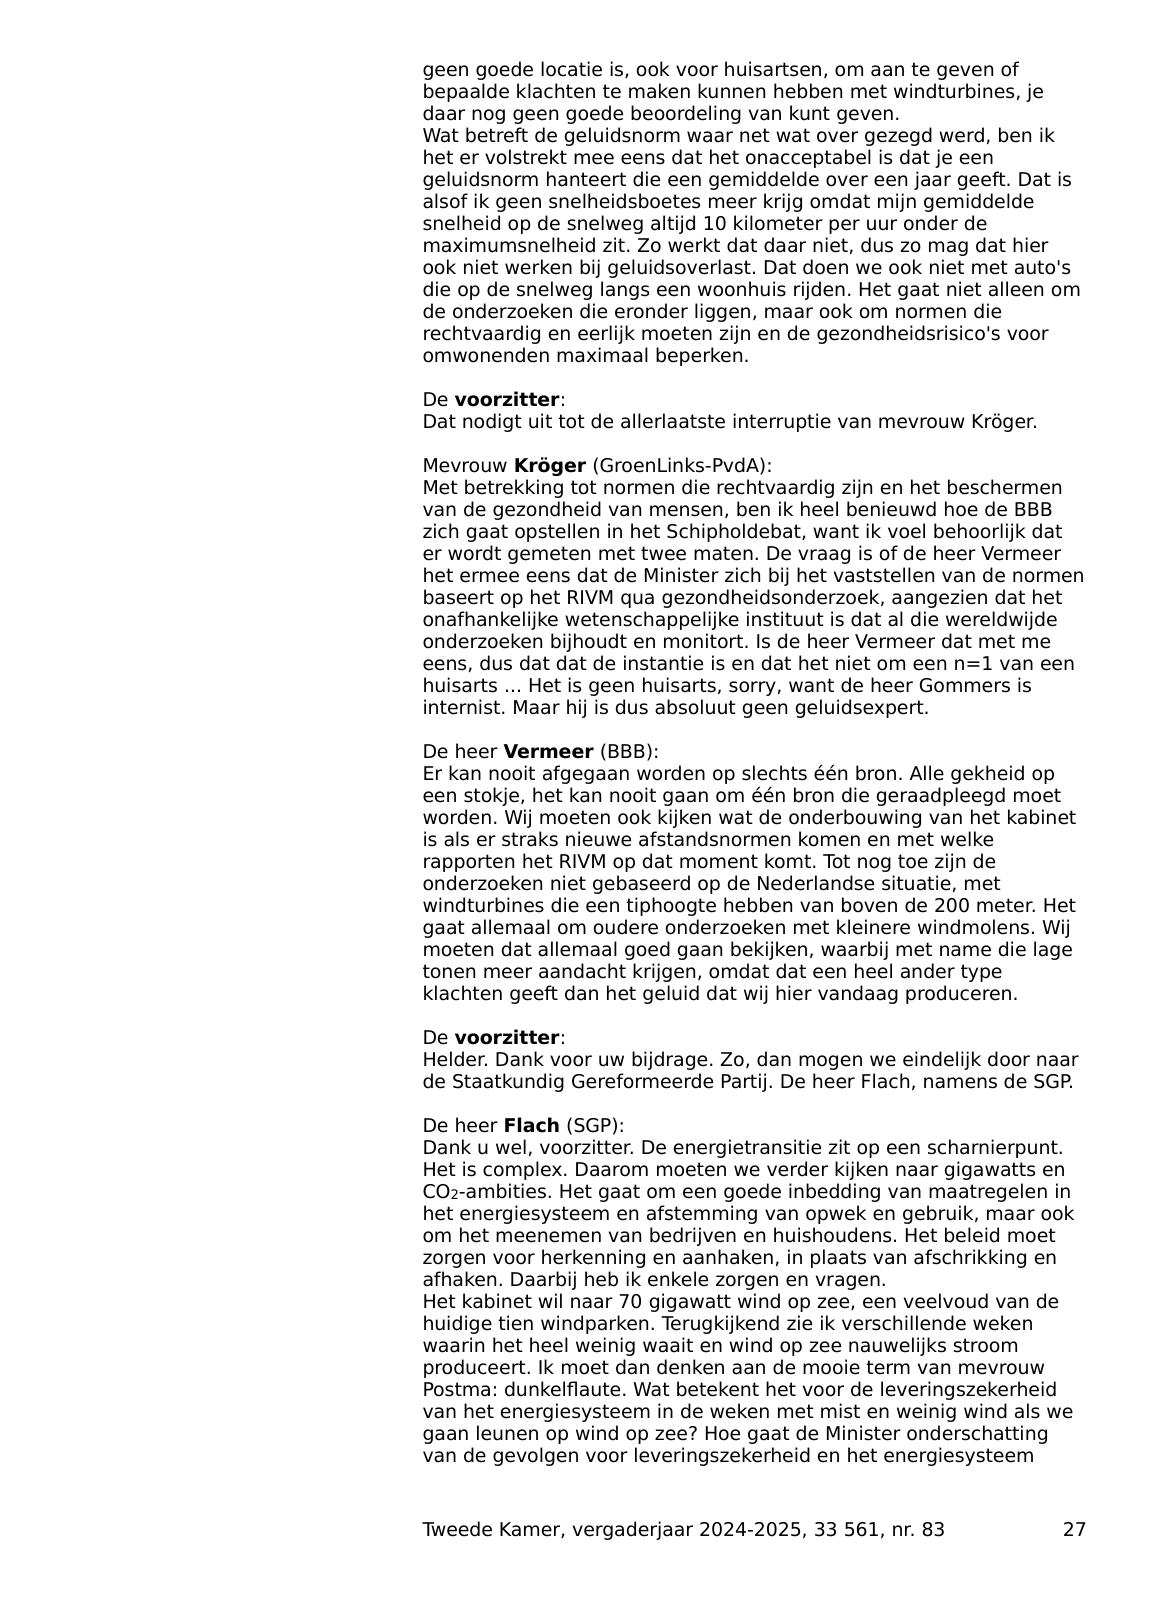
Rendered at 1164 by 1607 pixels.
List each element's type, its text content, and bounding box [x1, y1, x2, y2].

text geen goede locatie is, ook voor huisartsen, om aan te geven of bepaalde klachten te maken kunnen hebben met windturbines, je daar nog geen goede beoordeling van kunt geven. [422, 59, 1087, 125]
text De voorzitter: [422, 1027, 1087, 1049]
text De heer Vermeer (BBB): [422, 741, 1087, 763]
text De voorzitter: [422, 389, 1087, 411]
text Het kabinet wil naar 70 gigawatt wind op zee, een veelvoud van de huidige tien windparken. Terugkijkend zie ik verschillende weken waarin het heel weinig waait en wind op zee nauwelijks stroom produceert. Ik moet dan denken aan de mooie term van mevrouw Postma: dunkelflaute. Wat betekent het voor de leveringszekerheid van het energiesysteem in de weken met mist en weinig wind als we gaan leunen op wind op zee? Hoe gaat de Minister onderschatting van de gevolgen voor leveringszekerheid en het energiesysteem [422, 1291, 1087, 1467]
text Dank u wel, voorzitter. De energietransitie zit op een scharnierpunt. Het is complex. Daarom moeten we verder kijken naar gigawatts en CO2-ambities. Het gaat om een goede inbedding van maatregelen in het energiesysteem en afstemming van opwek en gebruik, maar ook om het meenemen van bedrijven en huishoudens. Het beleid moet zorgen voor herkenning en aanhaken, in plaats van afschrikking en afhaken. Daarbij heb ik enkele zorgen en vragen. [422, 1137, 1087, 1291]
text Met betrekking tot normen die rechtvaardig zijn en het beschermen van de gezondheid van mensen, ben ik heel benieuwd hoe de BBB zich gaat opstellen in het Schipholdebat, want ik voel behoorlijk dat er wordt gemeten met twee maten. De vraag is of de heer Vermeer het ermee eens dat de Minister zich bij het vaststellen van de normen baseert op het RIVM qua gezondheidsonderzoek, aangezien dat het onafhankelijke wetenschappelijke instituut is dat al die wereldwijde onderzoeken bijhoudt en monitort. Is de heer Vermeer dat met me eens, dus dat dat de instantie is en dat het niet om een n=1 van een huisarts ... Het is geen huisarts, sorry, want de heer Gommers is internist. Maar hij is dus absoluut geen geluidsexpert. [422, 477, 1087, 719]
text De heer Flach (SGP): [422, 1115, 1087, 1137]
text Helder. Dank voor uw bijdrage. Zo, dan mogen we eindelijk door naar de Staatkundig Gereformeerde Partij. De heer Flach, namens de SGP. [422, 1049, 1087, 1093]
text Wat betreft de geluidsnorm waar net wat over gezegd werd, ben ik het er volstrekt mee eens dat het onacceptabel is dat je een geluidsnorm hanteert die een gemiddelde over een jaar geeft. Dat is alsof ik geen snelheidsboetes meer krijg omdat mijn gemiddelde snelheid op de snelweg altijd 10 kilometer per uur onder de maximumsnelheid zit. Zo werkt dat daar niet, dus zo mag dat hier ook niet werken bij geluidsoverlast. Dat doen we ook niet met auto's die op de snelweg langs een woonhuis rijden. Het gaat niet alleen om de onderzoeken die eronder liggen, maar ook om normen die rechtvaardig en eerlijk moeten zijn en de gezondheidsrisico's voor omwonenden maximaal beperken. [422, 125, 1087, 367]
text Mevrouw Kröger (GroenLinks-PvdA): [422, 455, 1087, 477]
text Er kan nooit afgegaan worden op slechts één bron. Alle gekheid op een stokje, het kan nooit gaan om één bron die geraadpleegd moet worden. Wij moeten ook kijken wat de onderbouwing van het kabinet is als er straks nieuwe afstandsnormen komen en met welke rapporten het RIVM op dat moment komt. Tot nog toe zijn de onderzoeken niet gebaseerd op de Nederlandse situatie, met windturbines die een tiphoogte hebben van boven de 200 meter. Het gaat allemaal om oudere onderzoeken met kleinere windmolens. Wij moeten dat allemaal goed gaan bekijken, waarbij met name die lage tonen meer aandacht krijgen, omdat dat een heel ander type klachten geeft dan het geluid dat wij hier vandaag produceren. [422, 763, 1087, 1005]
text Dat nodigt uit tot de allerlaatste interruptie van mevrouw Kröger. [422, 411, 1087, 433]
